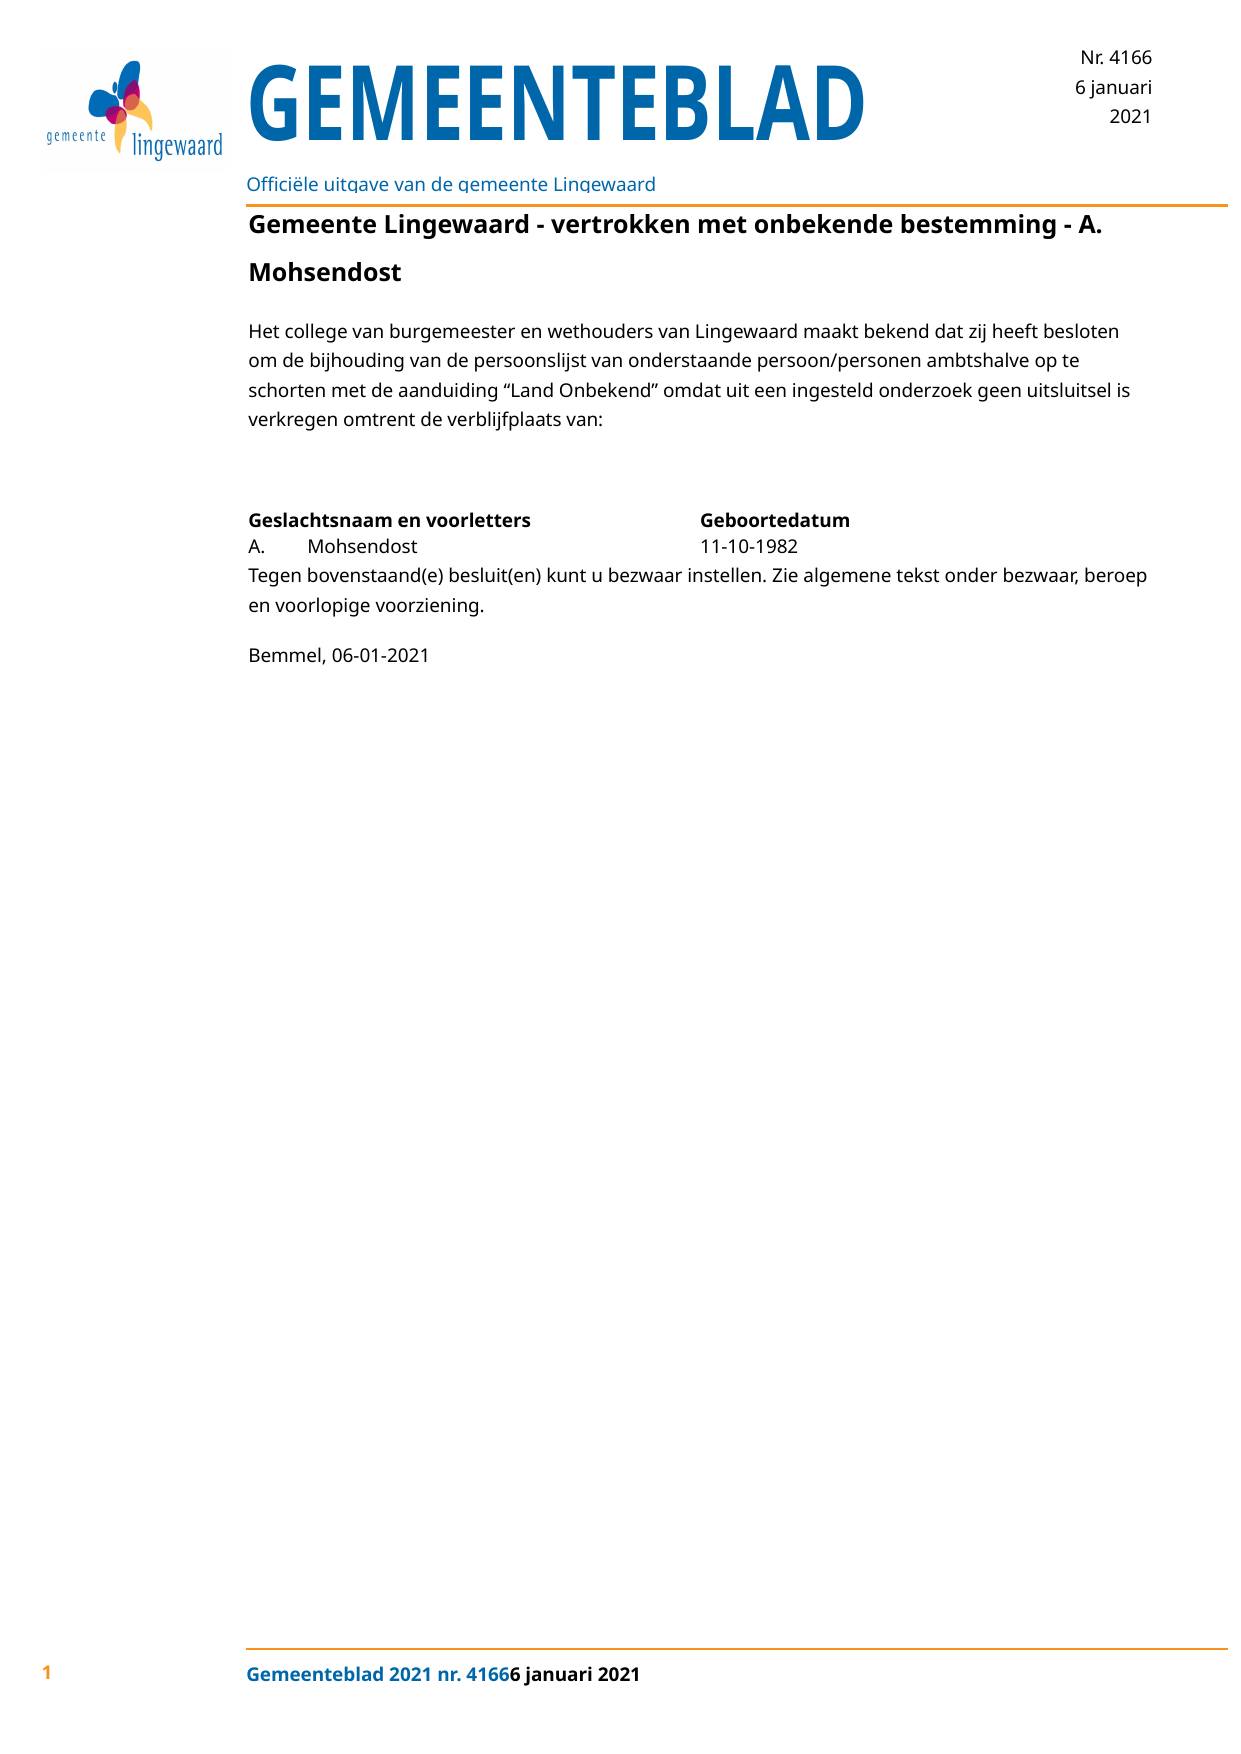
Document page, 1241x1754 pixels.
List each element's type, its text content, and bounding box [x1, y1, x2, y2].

text Tegen bovenstaand(e) besluit(en) kunt u bezwaar instellen. Zie algemene tekst onder bezwaar, beroep en voorlopige voorziening. [248, 562, 1152, 618]
table_header Geboortedatum [700, 508, 1152, 533]
text Bemmel, 06-01-2021 [248, 642, 1152, 668]
table_cell Mohsendost [248, 533, 700, 559]
table_cell 11-10-1982 [700, 533, 1152, 559]
text Het college van burgemeester en wethouders van Lingewaard maakt bekend dat zij heeft besloten om de bijhouding van de persoonslijst van onderstaande persoon/personen ambtshalve op te schorten met de aanduiding “Land Onbekend” omdat uit een ingesteld onderzoek geen uitsluitsel is verkregen omtrent de verblijfplaats van: [248, 318, 1152, 432]
text Gemeente Lingewaard - vertrokken met onbekende bestemming - A. Mohsendost [248, 207, 1152, 288]
table_header Geslachtsnaam en voorletters [248, 508, 700, 533]
picture [41, 47, 231, 172]
